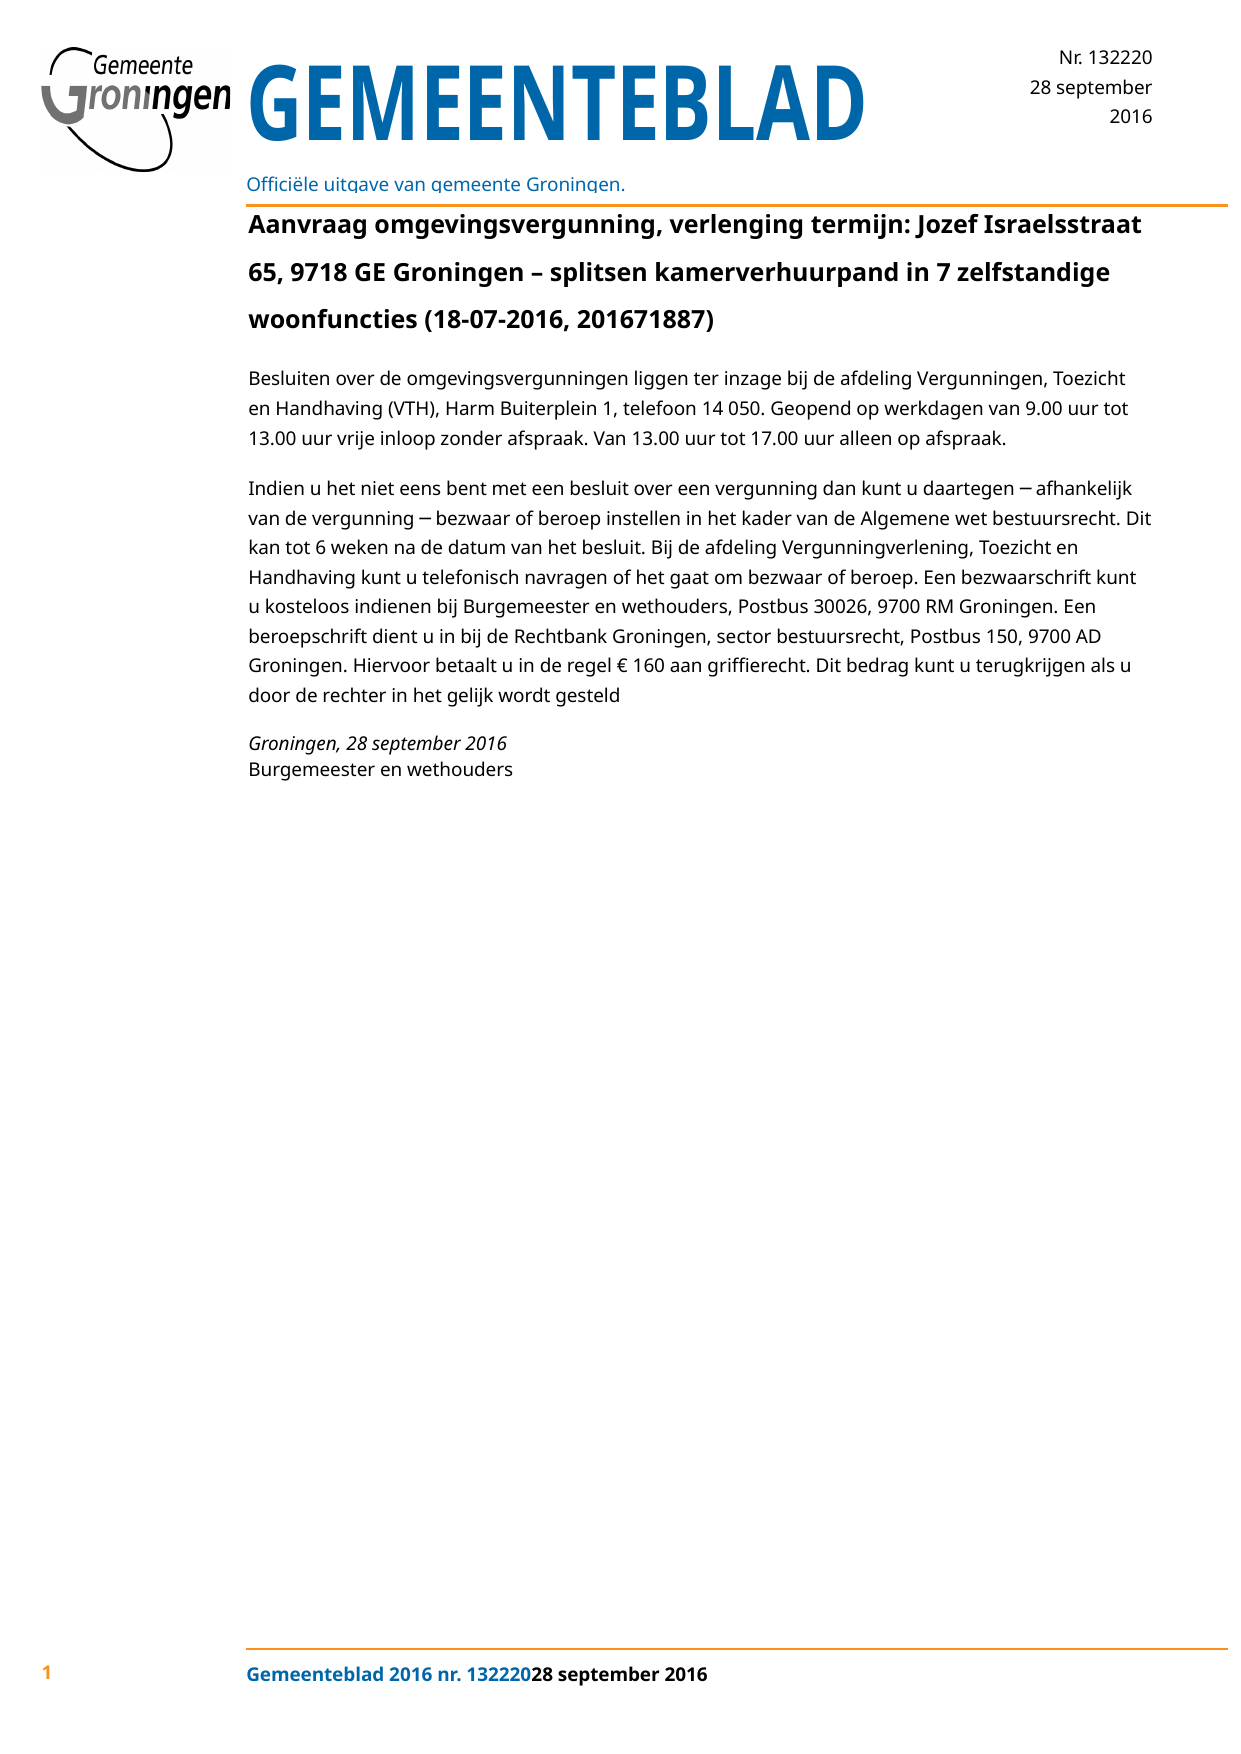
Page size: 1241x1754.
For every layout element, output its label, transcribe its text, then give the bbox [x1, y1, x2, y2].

text Aanvraag omgevingsvergunning, verlenging termijn: Jozef Israelsstraat 65, 9718 GE Groningen – splitsen kamerverhuurpand in 7 zelfstandige woonfuncties (18-07-2016, 201671887) [248, 207, 1152, 336]
text Indien u het niet eens bent met een besluit over een vergunning dan kunt u daartegen ─ afhankelijk van de vergunning ─ bezwaar of beroep instellen in het kader van de Algemene wet bestuursrecht. Dit kan tot 6 weken na de datum van het besluit. Bij de afdeling Vergunningverlening, Toezicht en Handhaving kunt u telefonisch navragen of het gaat om bezwaar of beroep. Een bezwaarschrift kunt u kosteloos indienen bij Burgemeester en wethouders, Postbus 30026, 9700 RM Groningen. Een beroepschrift dient u in bij de Rechtbank Groningen, sector bestuursrecht, Postbus 150, 9700 AD Groningen. Hiervoor betaalt u in de regel € 160 aan griffierecht. Dit bedrag kunt u terugkrijgen als u door de rechter in het gelijk wordt gesteld [248, 475, 1152, 708]
text Burgemeester en wethouders [248, 756, 1152, 781]
text Besluiten over de omgevingsvergunningen liggen ter inzage bij de afdeling Vergunningen, Toezicht en Handhaving (VTH), Harm Buiterplein 1, telefoon 14 050. Geopend op werkdagen van 9.00 uur tot 13.00 uur vrije inloop zonder afspraak. Van 13.00 uur tot 17.00 uur alleen op afspraak. [248, 366, 1152, 450]
text Groningen, 28 september 2016 [248, 730, 1152, 756]
picture [41, 47, 231, 172]
